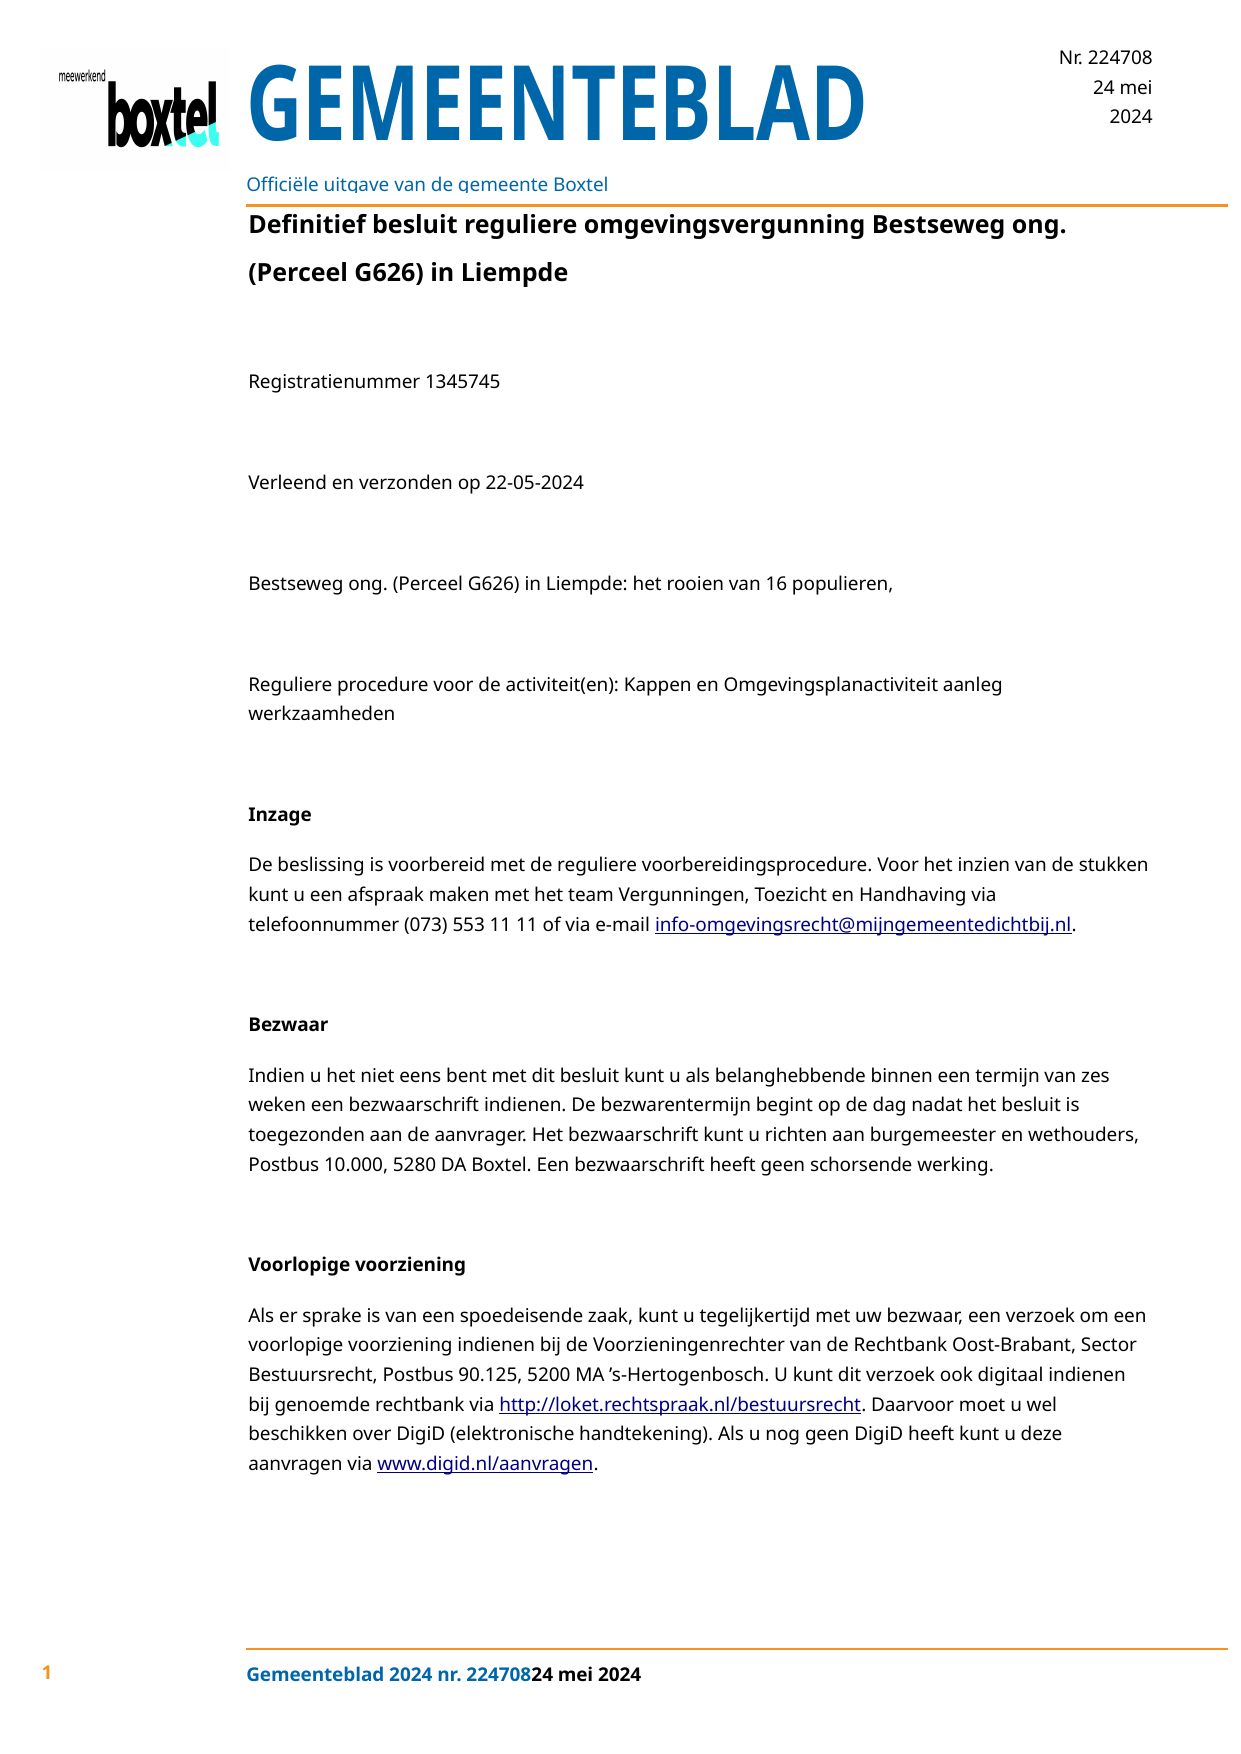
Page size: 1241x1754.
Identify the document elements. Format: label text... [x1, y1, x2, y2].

text De beslissing is voorbereid met de reguliere voorbereidingsprocedure. Voor het inzien van de stukken kunt u een afspraak maken met het team Vergunningen, Toezicht en Handhaving via telefoonnummer (073) 553 11 11 of via e-mail info-omgevingsrecht@mijngemeentedichtbij.nl. [248, 852, 1152, 937]
text Voorlopige voorziening [248, 1252, 1152, 1277]
text Bezwaar [248, 1012, 1152, 1037]
text Bestseweg ong. (Perceel G626) in Liempde: het rooien van 16 populieren, [248, 570, 1152, 596]
text Reguliere procedure voor de activiteit(en): Kappen en Omgevingsplanactiviteit aanleg werkzaamheden [248, 671, 1152, 726]
text Inzage [248, 801, 1152, 827]
text Indien u het niet eens bent met dit besluit kunt u als belanghebbende binnen een termijn van zes weken een bezwaarschrift indienen. De bezwarentermijn begint op de dag nadat het besluit is toegezonden aan de aanvrager. Het bezwaarschrift kunt u richten aan burgemeester en wethouders, Postbus 10.000, 5280 DA Boxtel. Een bezwaarschrift heeft geen schorsende werking. [248, 1062, 1152, 1177]
text Als er sprake is van een spoedeisende zaak, kunt u tegelijkertijd met uw bezwaar, een verzoek om een voorlopige voorziening indienen bij de Voorzieningenrechter van de Rechtbank Oost-Brabant, Sector Bestuursrecht, Postbus 90.125, 5200 MA ’s-Hertogenbosch. U kunt dit verzoek ook digitaal indienen bij genoemde rechtbank via http://loket.rechtspraak.nl/bestuursrecht. Daarvoor moet u wel beschikken over DigiD (elektronische handtekening). Als u nog geen DigiD heeft kunt u deze aanvragen via www.digid.nl/aanvragen. [248, 1302, 1152, 1476]
text Definitief besluit reguliere omgevingsvergunning Bestseweg ong. (Perceel G626) in Liempde [248, 207, 1152, 288]
text Registratienummer 1345745 [248, 368, 1152, 394]
picture [41, 47, 231, 172]
text Verleend en verzonden op 22-05-2024 [248, 469, 1152, 495]
